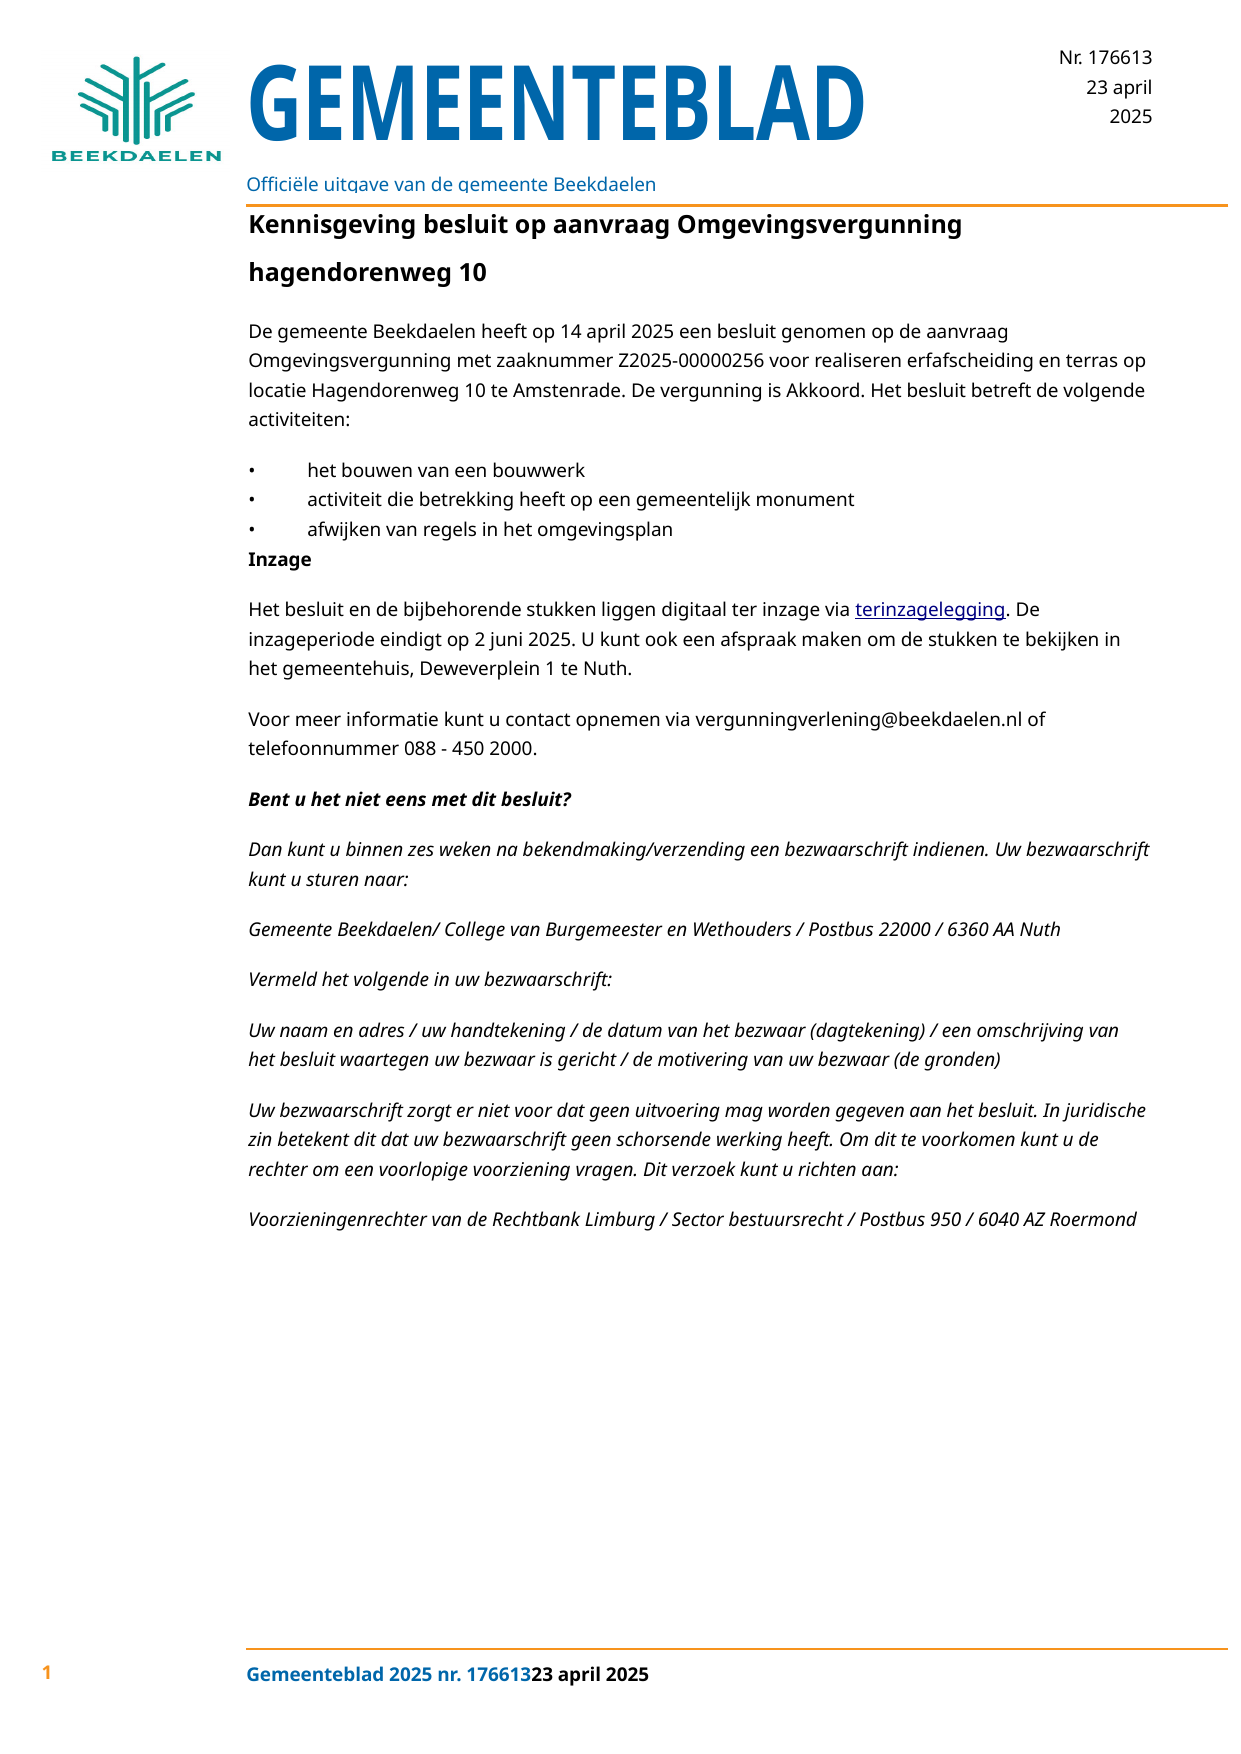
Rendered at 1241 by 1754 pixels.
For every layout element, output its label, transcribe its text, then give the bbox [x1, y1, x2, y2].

text Voorzieningenrechter van de Rechtbank Limburg / Sector bestuursrecht / Postbus 950 / 6040 AZ Roermond [248, 1207, 1152, 1232]
text Het besluit en de bijbehorende stukken liggen digitaal ter inzage via terinzagelegging. De inzageperiode eindigt op 2 juni 2025. U kunt ook een afspraak maken om de stukken te bekijken in het gemeentehuis, Deweverplein 1 te Nuth. [248, 596, 1152, 681]
text Bent u het niet eens met dit besluit? [248, 786, 1152, 812]
text Kennisgeving besluit op aanvraag Omgevingsvergunning hagendorenweg 10 [248, 207, 1152, 288]
text Vermeld het volgende in uw bezwaarschrift: [248, 967, 1152, 992]
list het bouwen van een bouwwerk [248, 457, 1152, 483]
list activiteit die betrekking heeft op een gemeentelijk monument [248, 487, 1152, 512]
picture [41, 47, 231, 172]
text Gemeente Beekdaelen/ College van Burgemeester en Wethouders / Postbus 22000 / 6360 AA Nuth [248, 916, 1152, 942]
text Voor meer informatie kunt u contact opnemen via vergunningverlening@beekdaelen.nl of telefoonnummer 088 - 450 2000. [248, 706, 1152, 761]
text Uw naam en adres / uw handtekening / de datum van het bezwaar (dagtekening) / een omschrijving van het besluit waartegen uw bezwaar is gericht / de motivering van uw bezwaar (de gronden) [248, 1017, 1152, 1072]
text Inzage [248, 546, 1152, 572]
list afwijken van regels in het omgevingsplan [248, 516, 1152, 542]
text Uw bezwaarschrift zorgt er niet voor dat geen uitvoering mag worden gegeven aan het besluit. In juridische zin betekent dit dat uw bezwaarschrift geen schorsende werking heeft. Om dit te voorkomen kunt u de rechter om een voorlopige voorziening vragen. Dit verzoek kunt u richten aan: [248, 1097, 1152, 1182]
text De gemeente Beekdaelen heeft op 14 april 2025 een besluit genomen op de aanvraag Omgevingsvergunning met zaaknummer Z2025-00000256 voor realiseren erfafscheiding en terras op locatie Hagendorenweg 10 te Amstenrade. De vergunning is Akkoord. Het besluit betreft de volgende activiteiten: [248, 318, 1152, 432]
text Dan kunt u binnen zes weken na bekendmaking/verzending een bezwaarschrift indienen. Uw bezwaarschrift kunt u sturen naar: [248, 836, 1152, 892]
